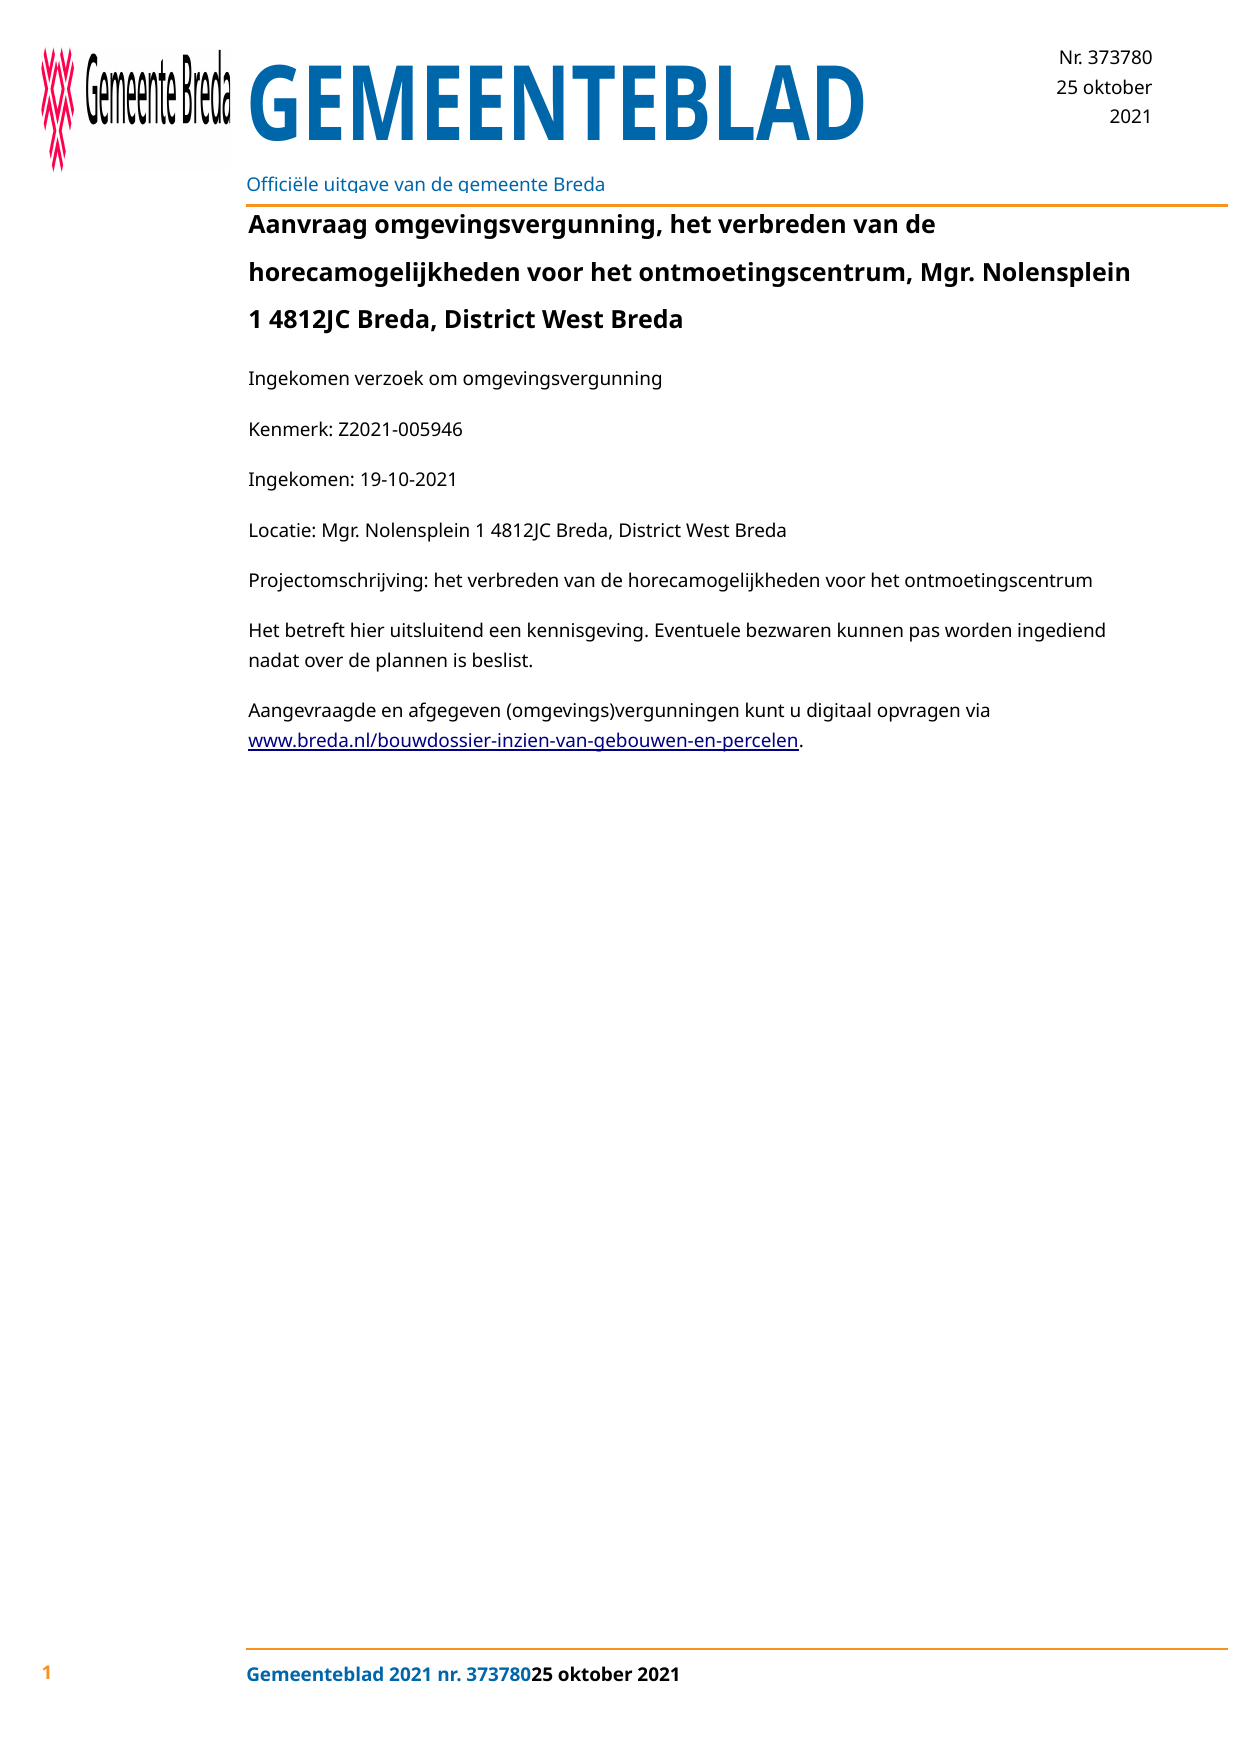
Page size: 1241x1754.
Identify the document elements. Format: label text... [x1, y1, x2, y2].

picture [41, 47, 231, 172]
text Ingekomen: 19-10-2021 [248, 466, 1152, 492]
text Het betreft hier uitsluitend een kennisgeving. Eventuele bezwaren kunnen pas worden ingediend nadat over de plannen is beslist. [248, 618, 1152, 673]
text Aanvraag omgevingsvergunning, het verbreden van de horecamogelijkheden voor het ontmoetingscentrum, Mgr. Nolensplein 1 4812JC Breda, District West Breda [248, 207, 1152, 336]
text Kenmerk: Z2021-005946 [248, 416, 1152, 442]
text Projectomschrijving: het verbreden van de horecamogelijkheden voor het ontmoetingscentrum [248, 567, 1152, 593]
text Locatie: Mgr. Nolensplein 1 4812JC Breda, District West Breda [248, 517, 1152, 542]
text Aangevraagde en afgegeven (omgevings)vergunningen kunt u digitaal opvragen via www.breda.nl/bouwdossier-inzien-van-gebouwen-en-percelen. [248, 698, 1152, 753]
text Ingekomen verzoek om omgevingsvergunning [248, 366, 1152, 391]
